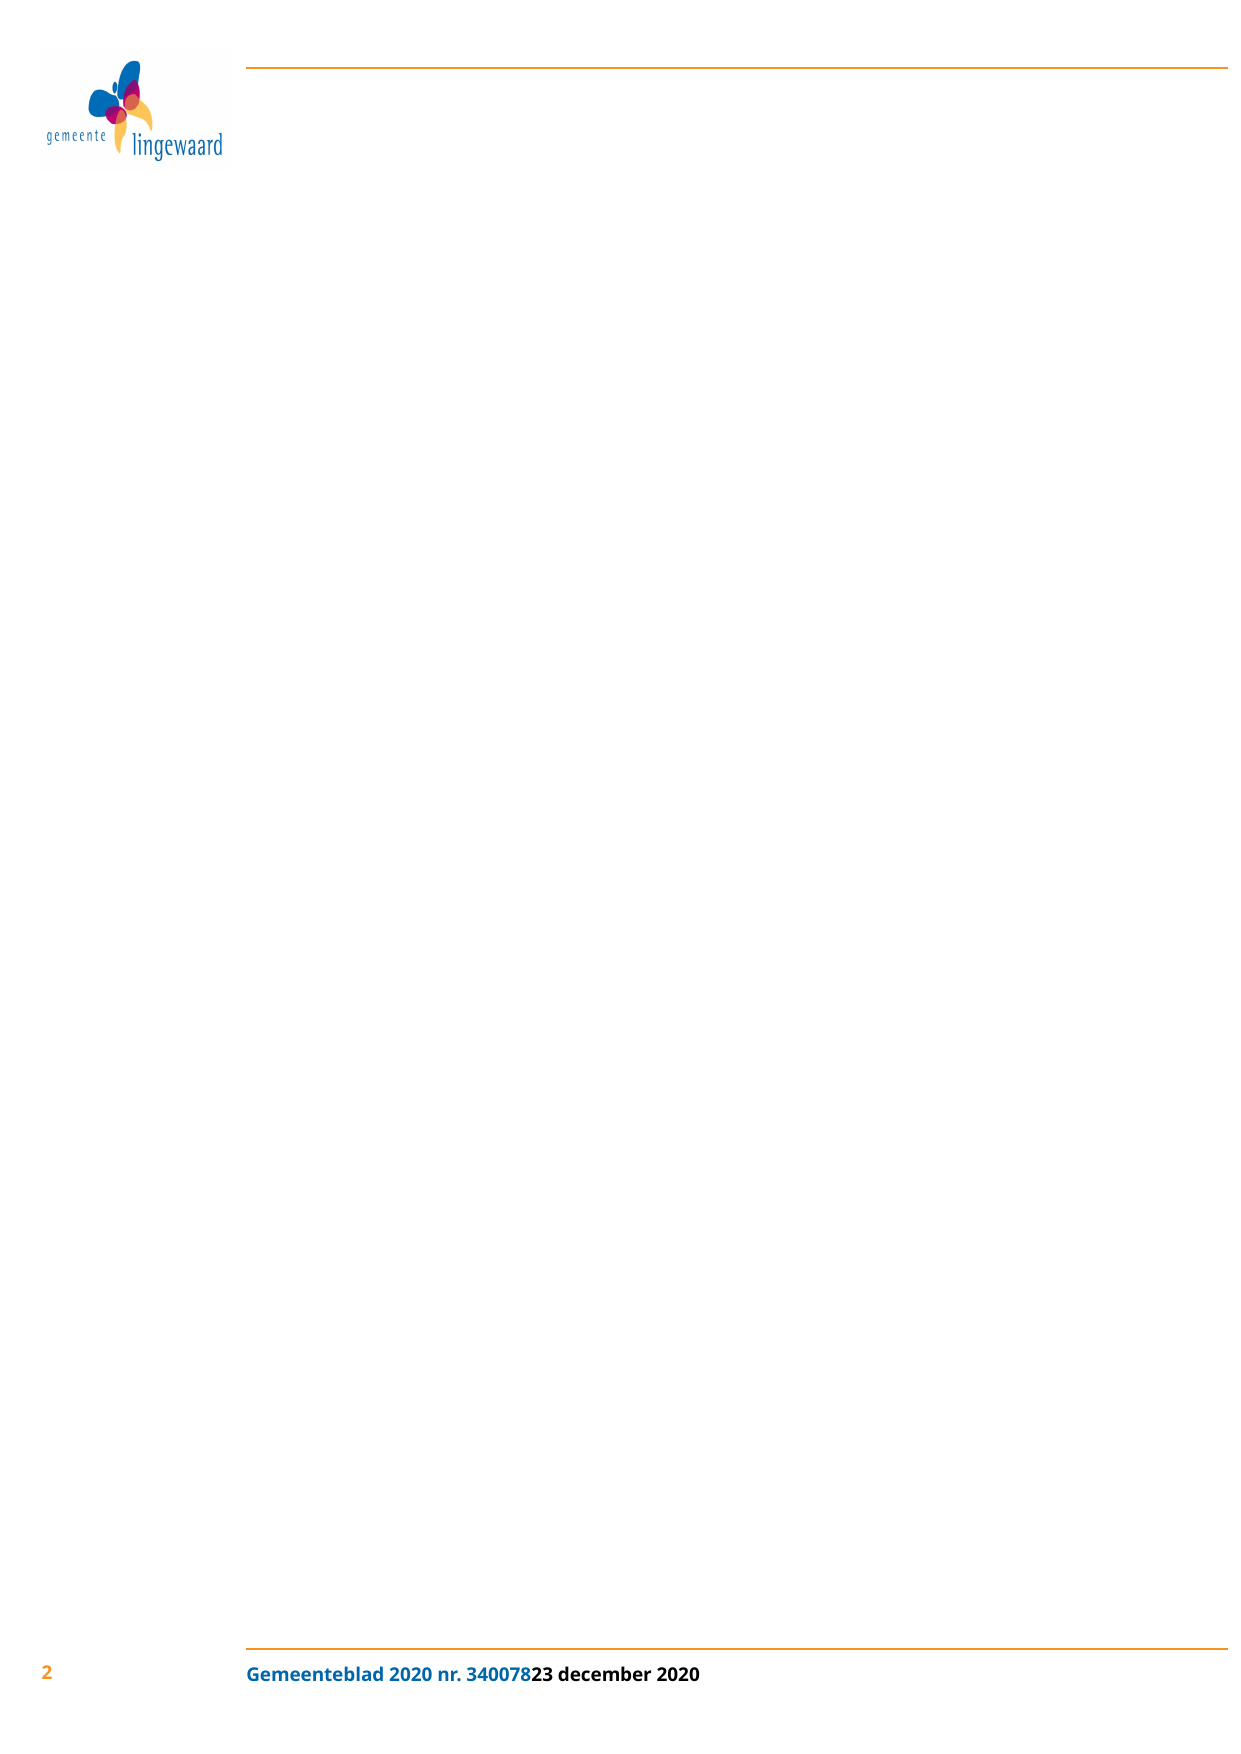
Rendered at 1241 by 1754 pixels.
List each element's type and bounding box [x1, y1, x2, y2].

picture [41, 47, 231, 172]
